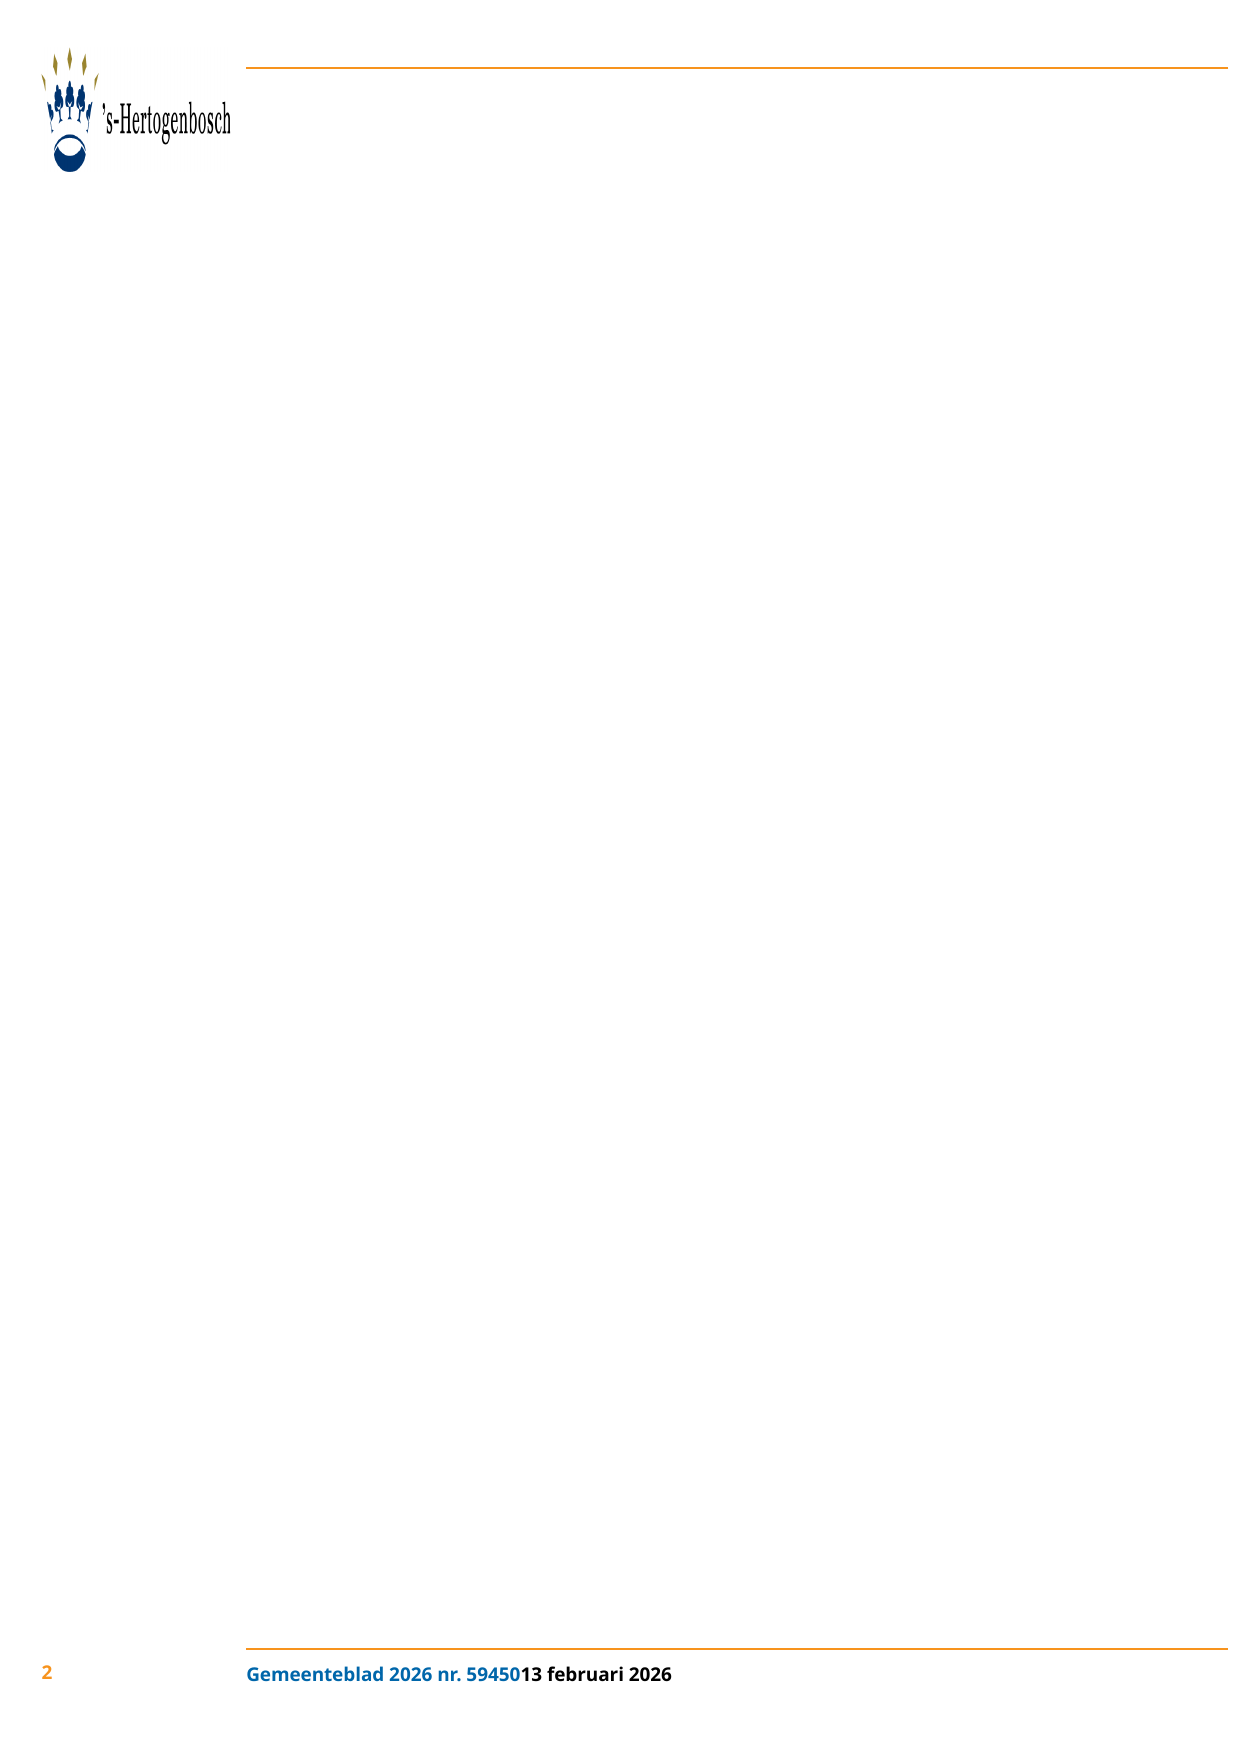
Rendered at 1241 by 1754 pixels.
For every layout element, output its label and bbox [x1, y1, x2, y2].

picture [41, 47, 231, 172]
